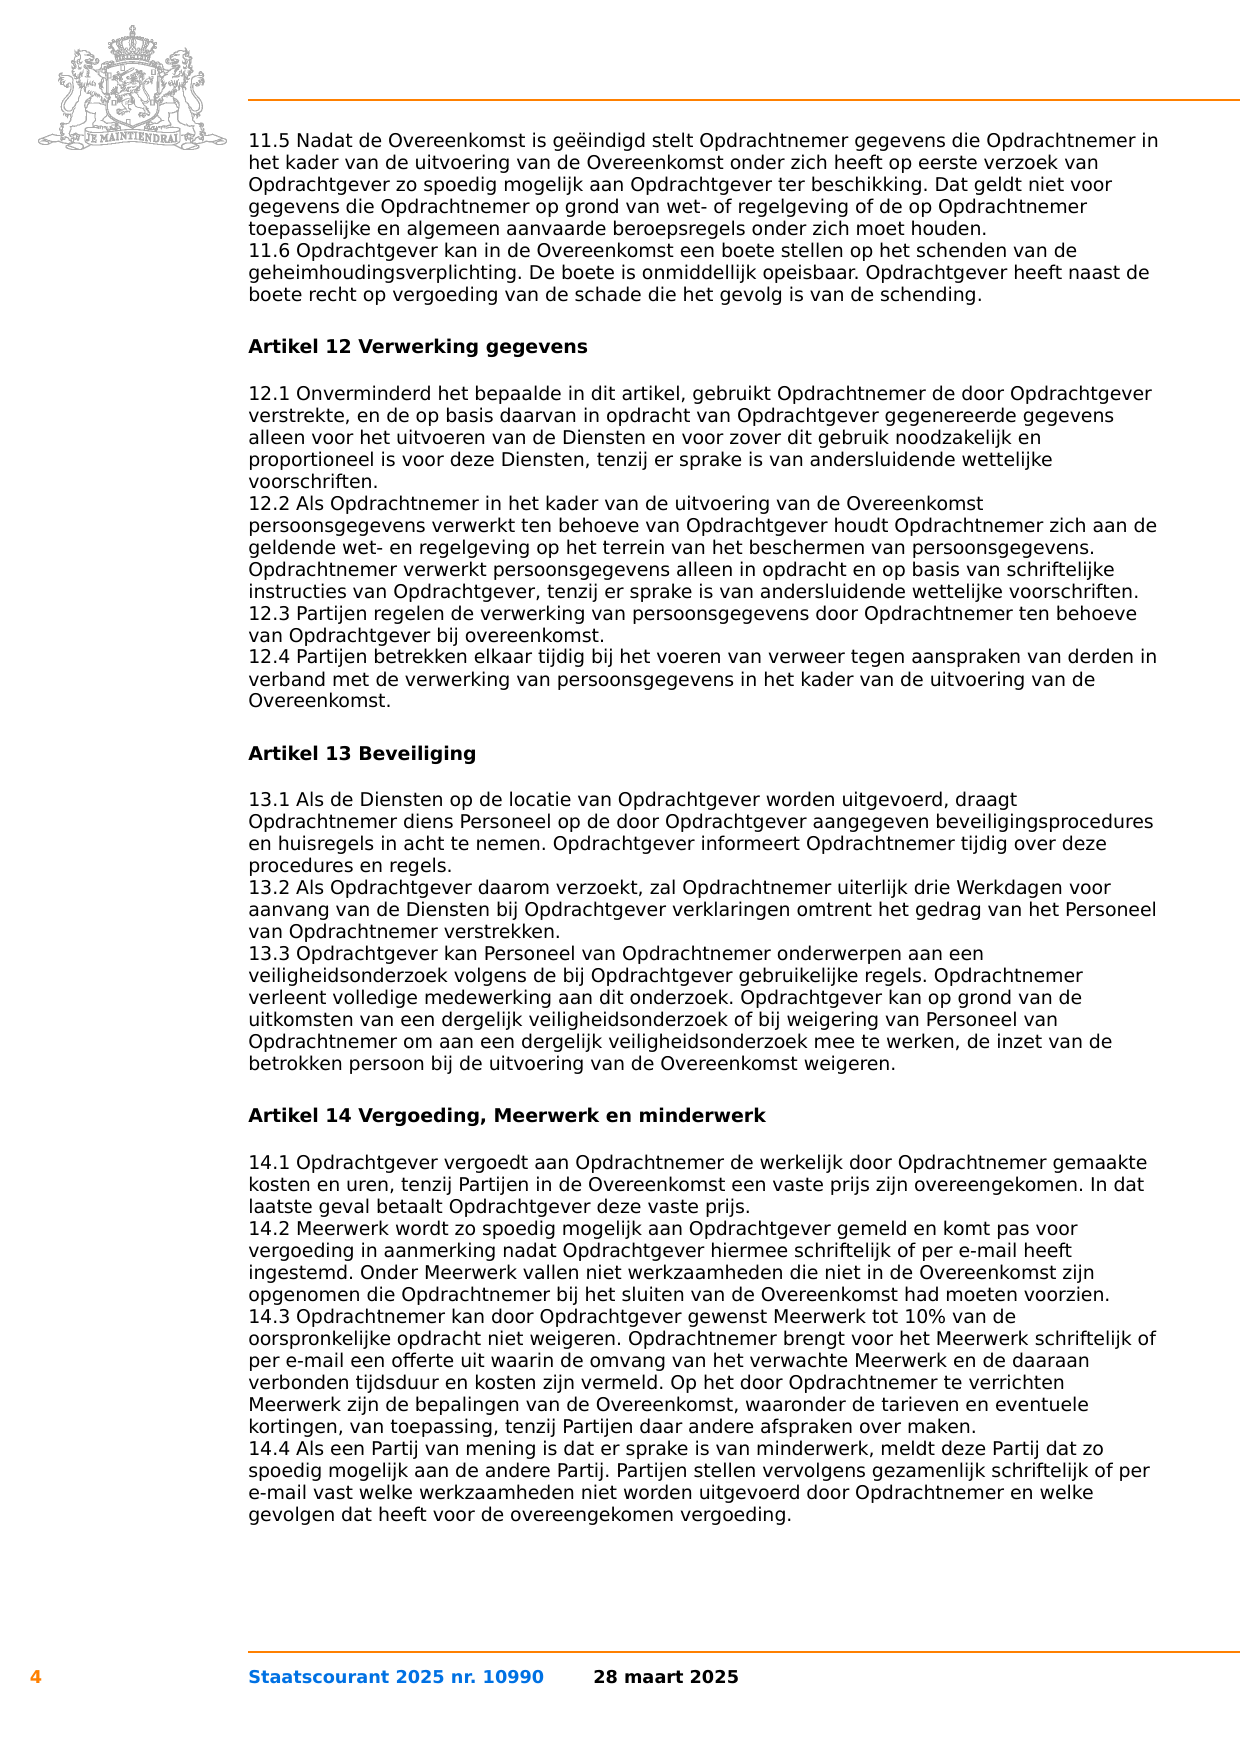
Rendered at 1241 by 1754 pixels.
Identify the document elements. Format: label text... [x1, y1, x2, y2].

text 14.2 Meerwerk wordt zo spoedig mogelijk aan Opdrachtgever gemeld en komt pas voor vergoeding in aanmerking nadat Opdrachtgever hiermee schriftelijk of per e-mail heeft ingestemd. Onder Meerwerk vallen niet werkzaamheden die niet in de Overeenkomst zijn opgenomen die Opdrachtnemer bij het sluiten van de Overeenkomst had moeten voorzien. [248, 1218, 1163, 1306]
text 14.4 Als een Partij van mening is dat er sprake is van minderwerk, meldt deze Partij dat zo spoedig mogelijk aan de andere Partij. Partijen stellen vervolgens gezamenlijk schriftelijk of per e-mail vast welke werkzaamheden niet worden uitgevoerd door Opdrachtnemer en welke gevolgen dat heeft voor de overeengekomen vergoeding. [248, 1438, 1163, 1526]
text 12.3 Partijen regelen de verwerking van persoonsgegevens door Opdrachtnemer ten behoeve van Opdrachtgever bij overeenkomst. [248, 602, 1163, 646]
text 12.4 Partijen betrekken elkaar tijdig bij het voeren van verweer tegen aanspraken van derden in verband met de verwerking van persoonsgegevens in het kader van de uitvoering van de Overeenkomst. [248, 646, 1163, 712]
text 12.1 Onverminderd het bepaalde in dit artikel, gebruikt Opdrachtnemer de door Opdrachtgever verstrekte, en de op basis daarvan in opdracht van Opdrachtgever gegenereerde gegevens alleen voor het uitvoeren van de Diensten en voor zover dit gebruik noodzakelijk en proportioneel is voor deze Diensten, tenzij er sprake is van andersluidende wettelijke voorschriften. [248, 383, 1163, 493]
subtitle Artikel 13 Beveiliging [248, 742, 1163, 764]
picture [38, 25, 227, 150]
text 13.1 Als de Diensten op de locatie van Opdrachtgever worden uitgevoerd, draagt Opdrachtnemer diens Personeel op de door Opdrachtgever aangegeven beveiligingsprocedures en huisregels in acht te nemen. Opdrachtgever informeert Opdrachtnemer tijdig over deze procedures en regels. [248, 789, 1163, 877]
text 14.3 Opdrachtnemer kan door Opdrachtgever gewenst Meerwerk tot 10% van de oorspronkelijke opdracht niet weigeren. Opdrachtnemer brengt voor het Meerwerk schriftelijk of per e-mail een offerte uit waarin de omvang van het verwachte Meerwerk en de daaraan verbonden tijdsduur en kosten zijn vermeld. Op het door Opdrachtnemer te verrichten Meerwerk zijn de bepalingen van de Overeenkomst, waaronder de tarieven en eventuele kortingen, van toepassing, tenzij Partijen daar andere afspraken over maken. [248, 1306, 1163, 1438]
text 13.3 Opdrachtgever kan Personeel van Opdrachtnemer onderwerpen aan een veiligheidsonderzoek volgens de bij Opdrachtgever gebruikelijke regels. Opdrachtnemer verleent volledige medewerking aan dit onderzoek. Opdrachtgever kan op grond van de uitkomsten van een dergelijk veiligheidsonderzoek of bij weigering van Personeel van Opdrachtnemer om aan een dergelijk veiligheidsonderzoek mee te werken, de inzet van de betrokken persoon bij de uitvoering van de Overeenkomst weigeren. [248, 943, 1163, 1075]
text 13.2 Als Opdrachtgever daarom verzoekt, zal Opdrachtnemer uiterlijk drie Werkdagen voor aanvang van de Diensten bij Opdrachtgever verklaringen omtrent het gedrag van het Personeel van Opdrachtnemer verstrekken. [248, 877, 1163, 943]
text 11.5 Nadat de Overeenkomst is geëindigd stelt Opdrachtnemer gegevens die Opdrachtnemer in het kader van de uitvoering van de Overeenkomst onder zich heeft op eerste verzoek van Opdrachtgever zo spoedig mogelijk aan Opdrachtgever ter beschikking. Dat geldt niet voor gegevens die Opdrachtnemer op grond van wet- of regelgeving of de op Opdrachtnemer toepasselijke en algemeen aanvaarde beroepsregels onder zich moet houden. [248, 130, 1163, 240]
subtitle Artikel 14 Vergoeding, Meerwerk en minderwerk [248, 1105, 1163, 1127]
text 14.1 Opdrachtgever vergoedt aan Opdrachtnemer de werkelijk door Opdrachtnemer gemaakte kosten en uren, tenzij Partijen in de Overeenkomst een vaste prijs zijn overeengekomen. In dat laatste geval betaalt Opdrachtgever deze vaste prijs. [248, 1152, 1163, 1218]
subtitle Artikel 12 Verwerking gegevens [248, 336, 1163, 358]
text 12.2 Als Opdrachtnemer in het kader van de uitvoering van de Overeenkomst persoonsgegevens verwerkt ten behoeve van Opdrachtgever houdt Opdrachtnemer zich aan de geldende wet- en regelgeving op het terrein van het beschermen van persoonsgegevens. Opdrachtnemer verwerkt persoonsgegevens alleen in opdracht en op basis van schriftelijke instructies van Opdrachtgever, tenzij er sprake is van andersluidende wettelijke voorschriften. [248, 493, 1163, 602]
text 11.6 Opdrachtgever kan in de Overeenkomst een boete stellen op het schenden van de geheimhoudingsverplichting. De boete is onmiddellijk opeisbaar. Opdrachtgever heeft naast de boete recht op vergoeding van de schade die het gevolg is van de schending. [248, 240, 1163, 306]
